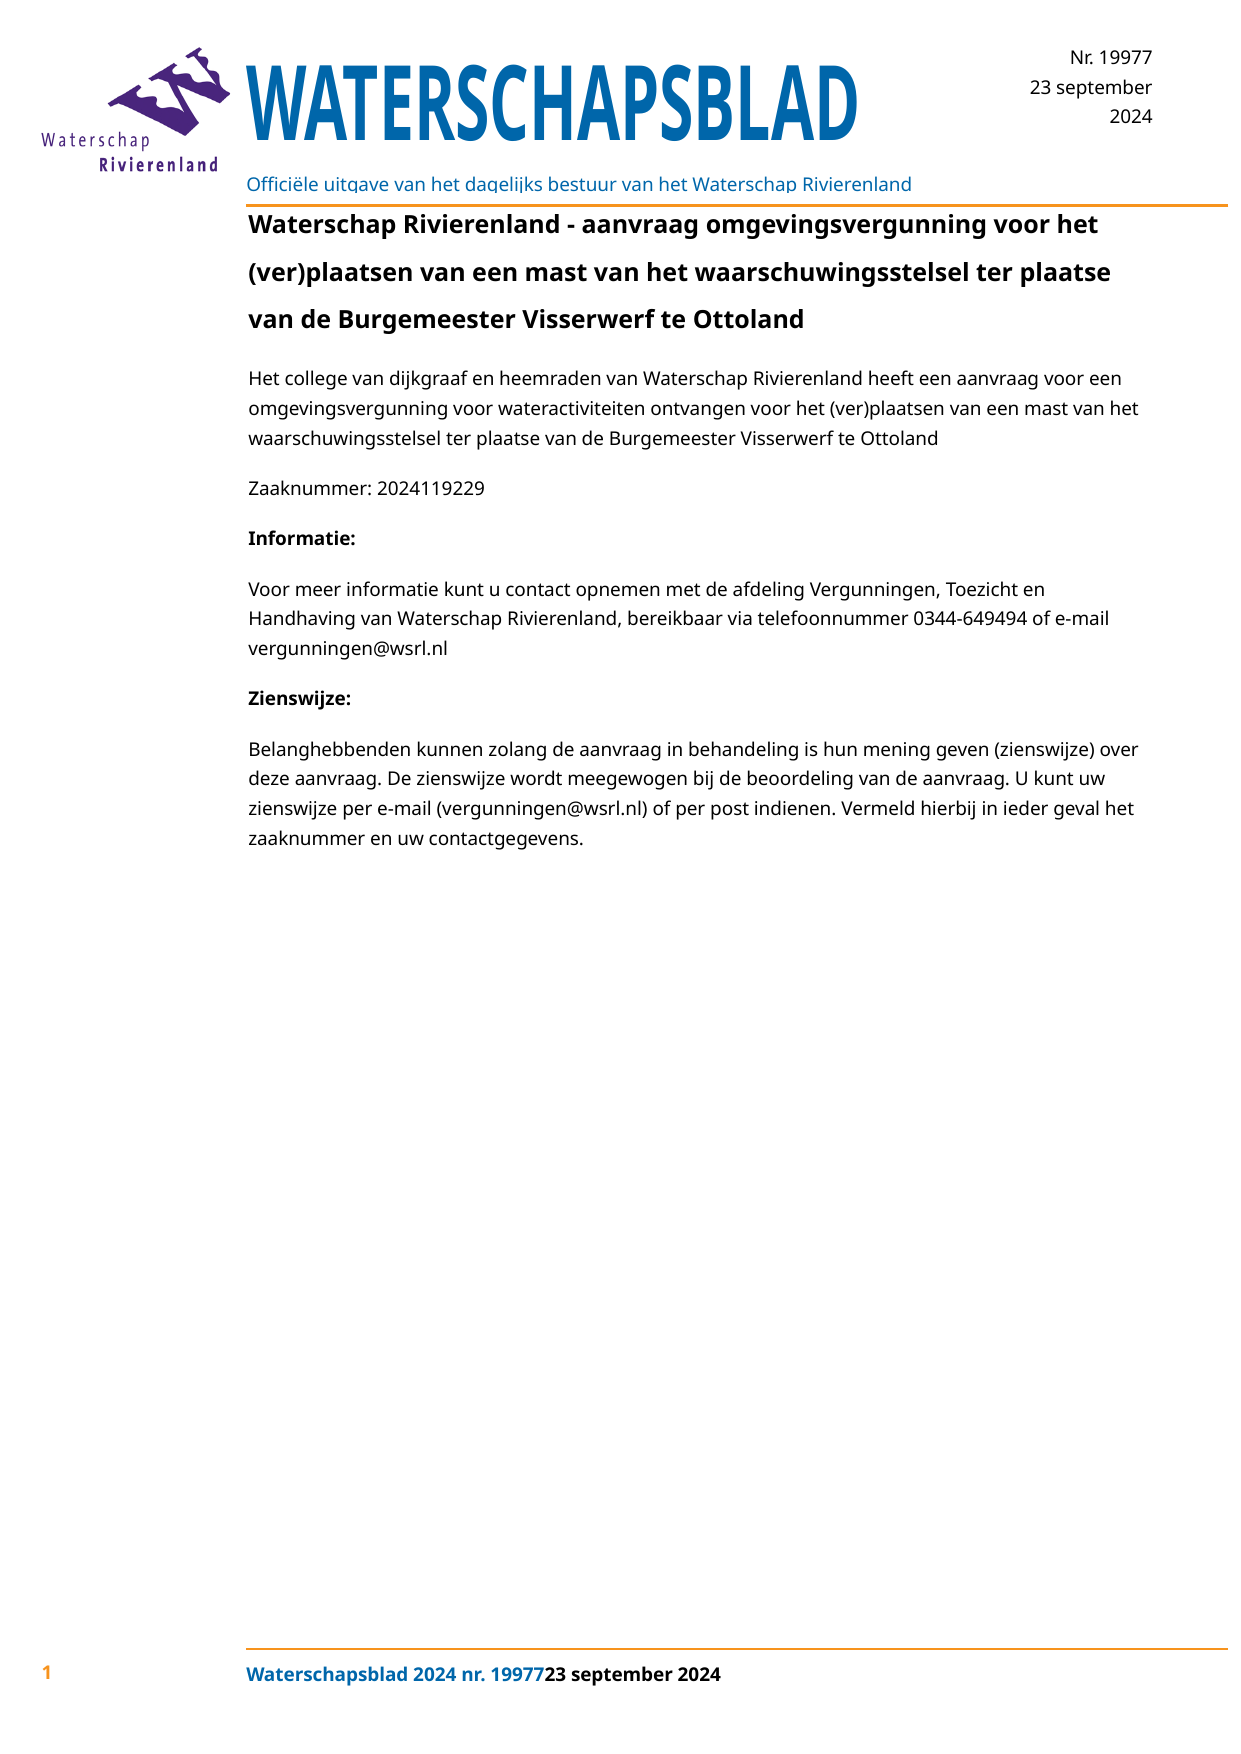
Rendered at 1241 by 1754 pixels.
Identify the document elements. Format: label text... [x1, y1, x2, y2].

text Informatie: [248, 526, 1152, 551]
text Zaaknummer: 2024119229 [248, 475, 1152, 501]
text Voor meer informatie kunt u contact opnemen met de afdeling Vergunningen, Toezicht en Handhaving van Waterschap Rivierenland, bereikbaar via telefoonnummer 0344-649494 of e-mail vergunningen@wsrl.nl [248, 576, 1152, 661]
text Het college van dijkgraaf en heemraden van Waterschap Rivierenland heeft een aanvraag voor een omgevingsvergunning voor wateractiviteiten ontvangen voor het (ver)plaatsen van een mast van het waarschuwingsstelsel ter plaatse van de Burgemeester Visserwerf te Ottoland [248, 366, 1152, 450]
text Zienswijze: [248, 686, 1152, 711]
text Belanghebbenden kunnen zolang de aanvraag in behandeling is hun mening geven (zienswijze) over deze aanvraag. De zienswijze wordt meegewogen bij de beoordeling van de aanvraag. U kunt uw zienswijze per e-mail (vergunningen@wsrl.nl) of per post indienen. Vermeld hierbij in ieder geval het zaaknummer en uw contactgegevens. [248, 736, 1152, 850]
text Waterschap Rivierenland - aanvraag omgevingsvergunning voor het (ver)plaatsen van een mast van het waarschuwingsstelsel ter plaatse van de Burgemeester Visserwerf te Ottoland [248, 207, 1152, 336]
picture [41, 47, 231, 172]
